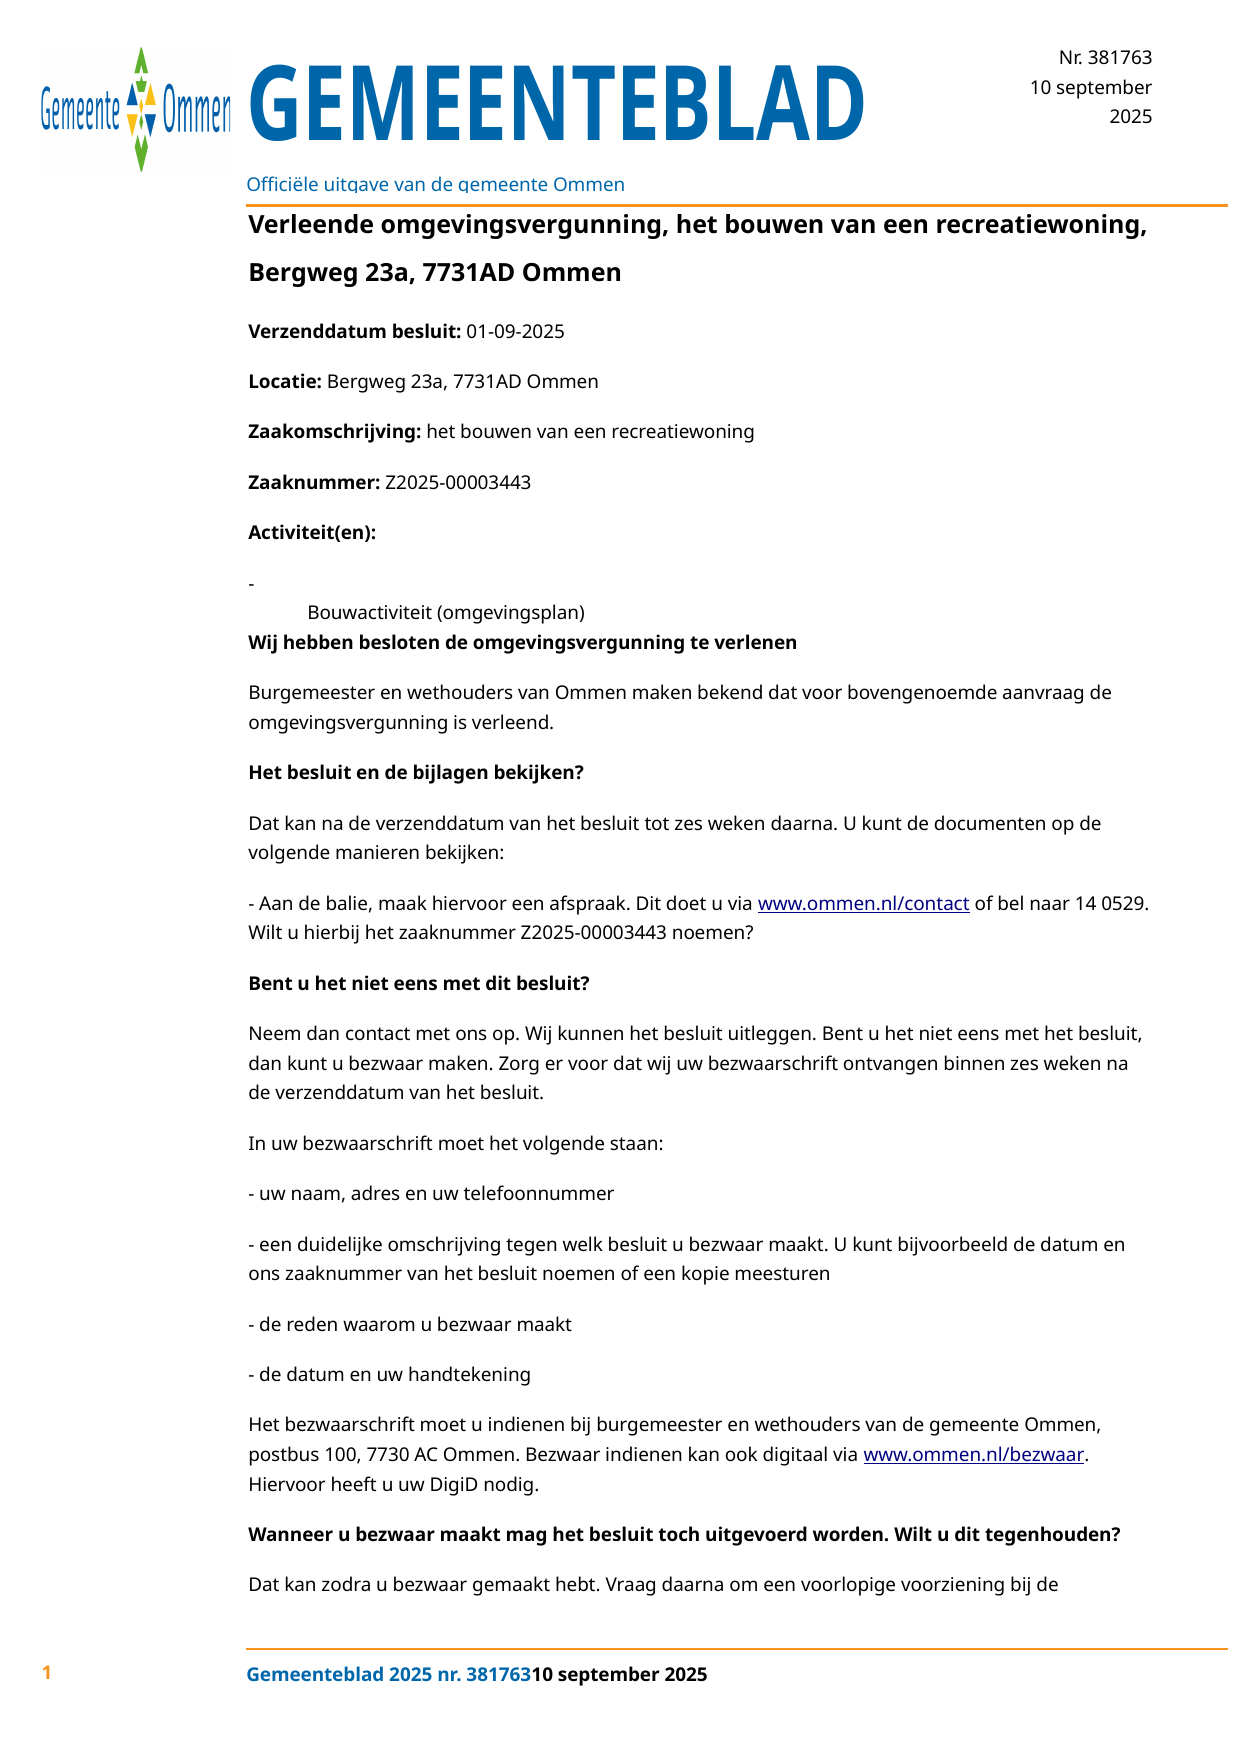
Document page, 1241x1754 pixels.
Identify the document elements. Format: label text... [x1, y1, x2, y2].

text Het besluit en de bijlagen bekijken? [248, 759, 1152, 785]
text Zaakomschrijving: het bouwen van een recreatiewoning [248, 419, 1152, 444]
text Zaaknummer: Z2025-00003443 [248, 469, 1152, 495]
text Het bezwaarschrift moet u indienen bij burgemeester en wethouders van de gemeente Ommen, postbus 100, 7730 AC Ommen. Bezwaar indienen kan ook digitaal via www.ommen.nl/bezwaar. Hiervoor heeft u uw DigiD nodig. [248, 1412, 1152, 1497]
text - Aan de balie, maak hiervoor een afspraak. Dit doet u via www.ommen.nl/contact of bel naar 14 0529. Wilt u hierbij het zaaknummer Z2025-00003443 noemen? [248, 890, 1152, 945]
text Activiteit(en): [248, 519, 1152, 545]
text Neem dan contact met ons op. Wij kunnen het besluit uitleggen. Bent u het niet eens met het besluit, dan kunt u bezwaar maken. Zorg er voor dat wij uw bezwaarschrift ontvangen binnen zes weken na de verzenddatum van het besluit. [248, 1020, 1152, 1105]
text - uw naam, adres en uw telefoonnummer [248, 1180, 1152, 1206]
text In uw bezwaarschrift moet het volgende staan: [248, 1130, 1152, 1156]
picture [41, 47, 231, 172]
text Verleende omgevingsvergunning, het bouwen van een recreatiewoning, Bergweg 23a, 7731AD Ommen [248, 207, 1152, 288]
text Verzenddatum besluit: 01-09-2025 [248, 318, 1152, 344]
text - de reden waarom u bezwaar maakt [248, 1311, 1152, 1337]
text - de datum en uw handtekening [248, 1361, 1152, 1387]
text Burgemeester en wethouders van Ommen maken bekend dat voor bovengenoemde aanvraag de omgevingsvergunning is verleend. [248, 679, 1152, 735]
text Dat kan na de verzenddatum van het besluit tot zes weken daarna. U kunt de documenten op de volgende manieren bekijken: [248, 810, 1152, 865]
text Dat kan zodra u bezwaar gemaakt hebt. Vraag daarna om een voorlopige voorziening bij de [248, 1572, 1152, 1597]
text Locatie: Bergweg 23a, 7731AD Ommen [248, 368, 1152, 394]
text Bent u het niet eens met dit besluit? [248, 970, 1152, 996]
text Wij hebben besloten de omgevingsvergunning te verlenen [248, 629, 1152, 655]
text - een duidelijke omschrijving tegen welk besluit u bezwaar maakt. U kunt bijvoorbeeld de datum en ons zaaknummer van het besluit noemen of een kopie meesturen [248, 1231, 1152, 1286]
list Bouwactiviteit (omgevingsplan) [248, 599, 1152, 625]
text Wanneer u bezwaar maakt mag het besluit toch uitgevoerd worden. Wilt u dit tegenhouden? [248, 1521, 1152, 1547]
